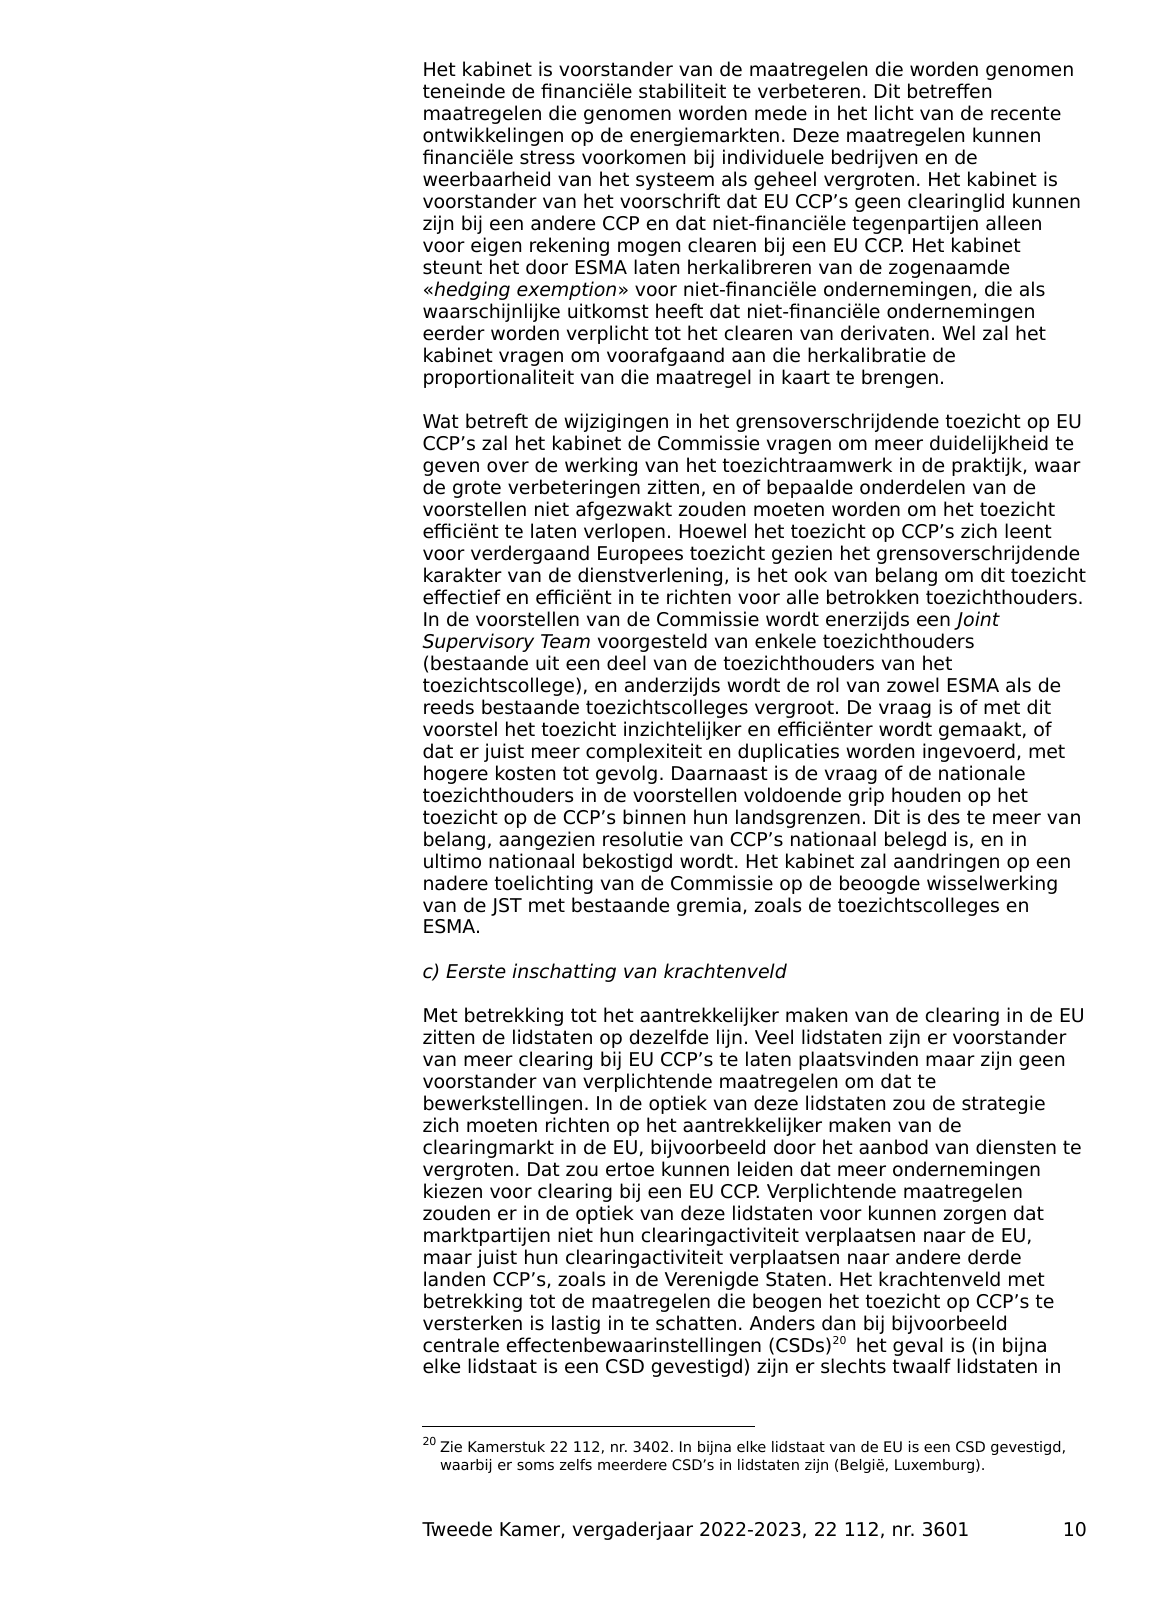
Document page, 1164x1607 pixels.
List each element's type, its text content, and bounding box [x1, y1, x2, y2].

text Met betrekking tot het aantrekkelijker maken van de clearing in de EU zitten de lidstaten op dezelfde lijn. Veel lidstaten zijn er voorstander van meer clearing bij EU CCP’s te laten plaatsvinden maar zijn geen voorstander van verplichtende maatregelen om dat te bewerkstellingen. In de optiek van deze lidstaten zou de strategie zich moeten richten op het aantrekkelijker maken van de clearingmarkt in de EU, bijvoorbeeld door het aanbod van diensten te vergroten. Dat zou ertoe kunnen leiden dat meer ondernemingen kiezen voor clearing bij een EU CCP. Verplichtende maatregelen zouden er in de optiek van deze lidstaten voor kunnen zorgen dat marktpartijen niet hun clearingactiviteit verplaatsen naar de EU, maar juist hun clearingactiviteit verplaatsen naar andere derde landen CCP’s, zoals in de Verenigde Staten. Het krachtenveld met betrekking tot de maatregelen die beogen het toezicht op CCP’s te versterken is lastig in te schatten. Anders dan bij bijvoorbeeld centrale effectenbewaarinstellingen (CSDs) het geval is (in bijna elke lidstaat is een CSD gevestigd) zijn er slechts twaalf lidstaten in [422, 1005, 1087, 1378]
text Het kabinet is voorstander van de maatregelen die worden genomen teneinde de financiële stabiliteit te verbeteren. Dit betreffen maatregelen die genomen worden mede in het licht van de recente ontwikkelingen op de energiemarkten. Deze maatregelen kunnen financiële stress voorkomen bij individuele bedrijven en de weerbaarheid van het systeem als geheel vergroten. Het kabinet is voorstander van het voorschrift dat EU CCP’s geen clearinglid kunnen zijn bij een andere CCP en dat niet-financiële tegenpartijen alleen voor eigen rekening mogen clearen bij een EU CCP. Het kabinet steunt het door ESMA laten herkalibreren van de zogenaamde «hedging exemption» voor niet-financiële ondernemingen, die als waarschijnlijke uitkomst heeft dat niet-financiële ondernemingen eerder worden verplicht tot het clearen van derivaten. Wel zal het kabinet vragen om voorafgaand aan die herkalibratie de proportionaliteit van die maatregel in kaart te brengen. [422, 59, 1087, 389]
text Wat betreft de wijzigingen in het grensoverschrijdende toezicht op EU CCP’s zal het kabinet de Commissie vragen om meer duidelijkheid te geven over de werking van het toezichtraamwerk in de praktijk, waar de grote verbeteringen zitten, en of bepaalde onderdelen van de voorstellen niet afgezwakt zouden moeten worden om het toezicht efficiënt te laten verlopen. Hoewel het toezicht op CCP’s zich leent voor verdergaand Europees toezicht gezien het grensoverschrijdende karakter van de dienstverlening, is het ook van belang om dit toezicht effectief en efficiënt in te richten voor alle betrokken toezichthouders. In de voorstellen van de Commissie wordt enerzijds een Joint Supervisory Team voorgesteld van enkele toezichthouders (bestaande uit een deel van de toezichthouders van het toezichtscollege), en anderzijds wordt de rol van zowel ESMA als de reeds bestaande toezichtscolleges vergroot. De vraag is of met dit voorstel het toezicht inzichtelijker en efficiënter wordt gemaakt, of dat er juist meer complexiteit en duplicaties worden ingevoerd, met hogere kosten tot gevolg. Daarnaast is de vraag of de nationale toezichthouders in de voorstellen voldoende grip houden op het toezicht op de CCP’s binnen hun landsgrenzen. Dit is des te meer van belang, aangezien resolutie van CCP’s nationaal belegd is, en in ultimo nationaal bekostigd wordt. Het kabinet zal aandringen op een nadere toelichting van de Commissie op de beoogde wisselwerking van de JST met bestaande gremia, zoals de toezichtscolleges en ESMA. [422, 411, 1087, 938]
subtitle c) Eerste inschatting van krachtenveld [422, 961, 1087, 983]
text Zie Kamerstuk 22 112, nr. 3402. In bijna elke lidstaat van de EU is een CSD gevestigd, waarbij er soms zelfs meerdere CSD’s in lidstaten zijn (België, Luxemburg). [422, 1435, 1087, 1474]
